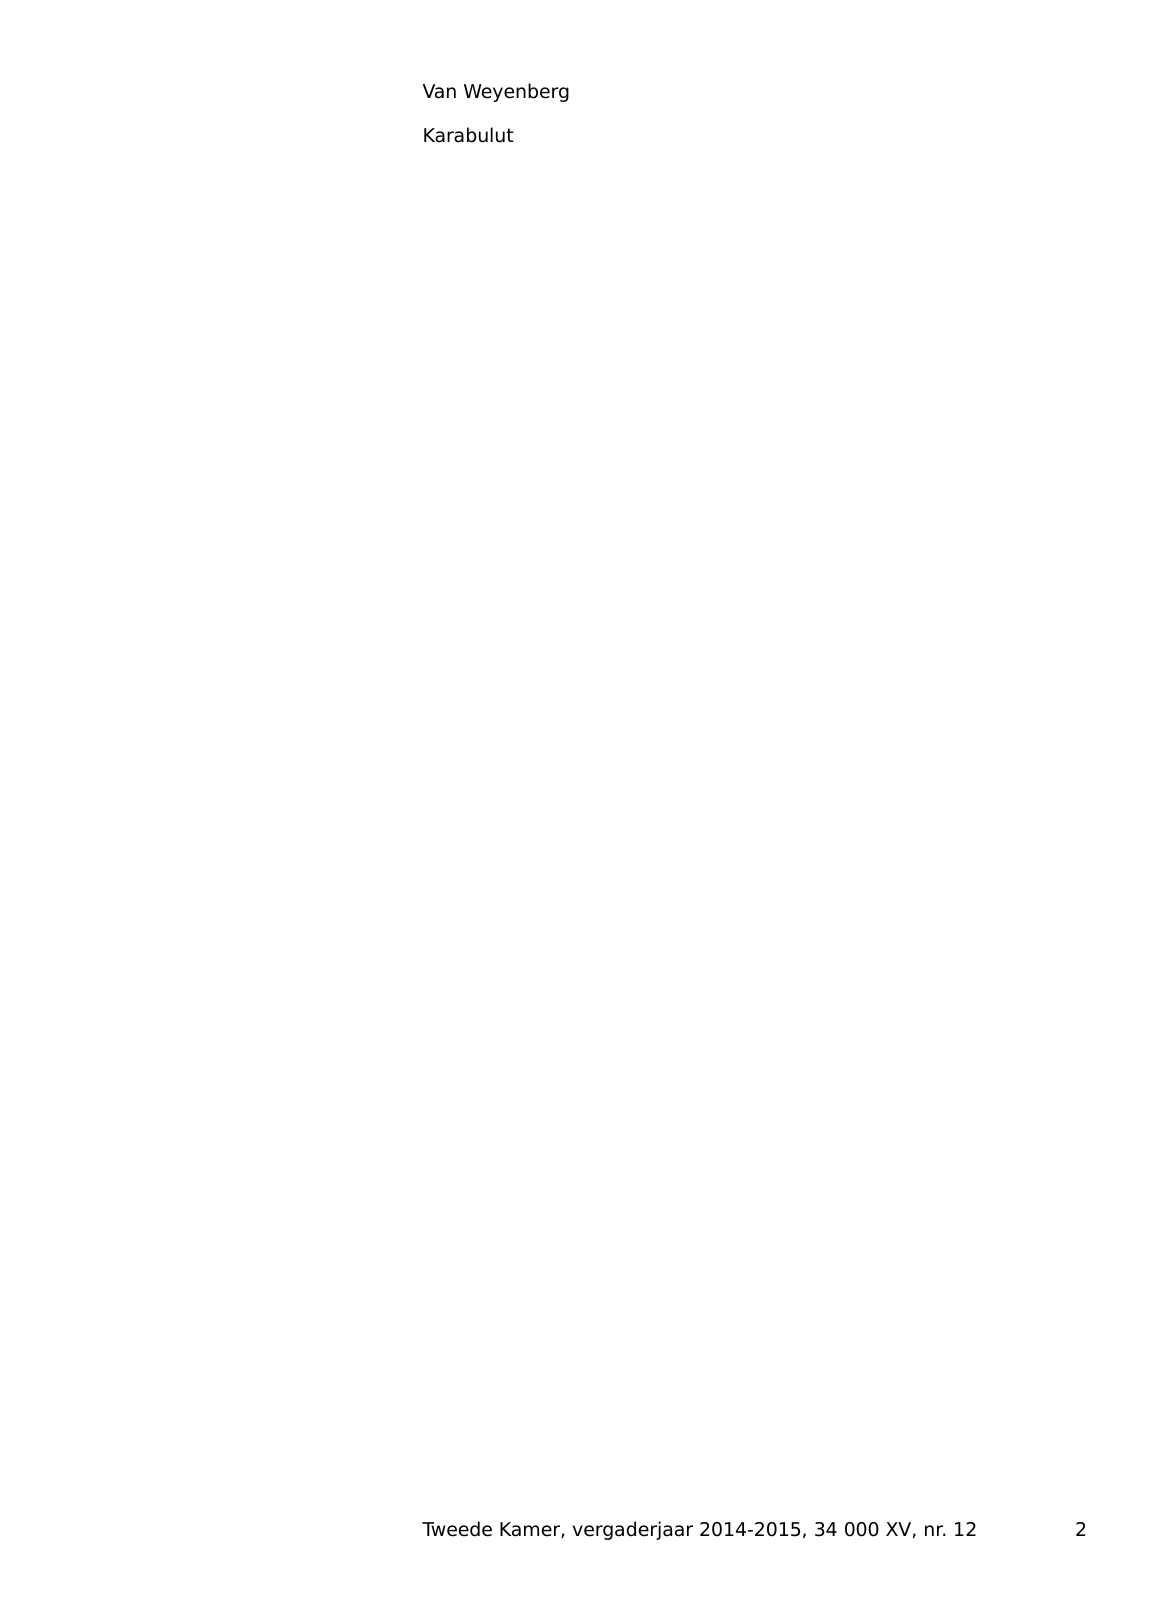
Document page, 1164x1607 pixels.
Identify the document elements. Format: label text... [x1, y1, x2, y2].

text Van Weyenberg Karabulut [422, 59, 1087, 147]
